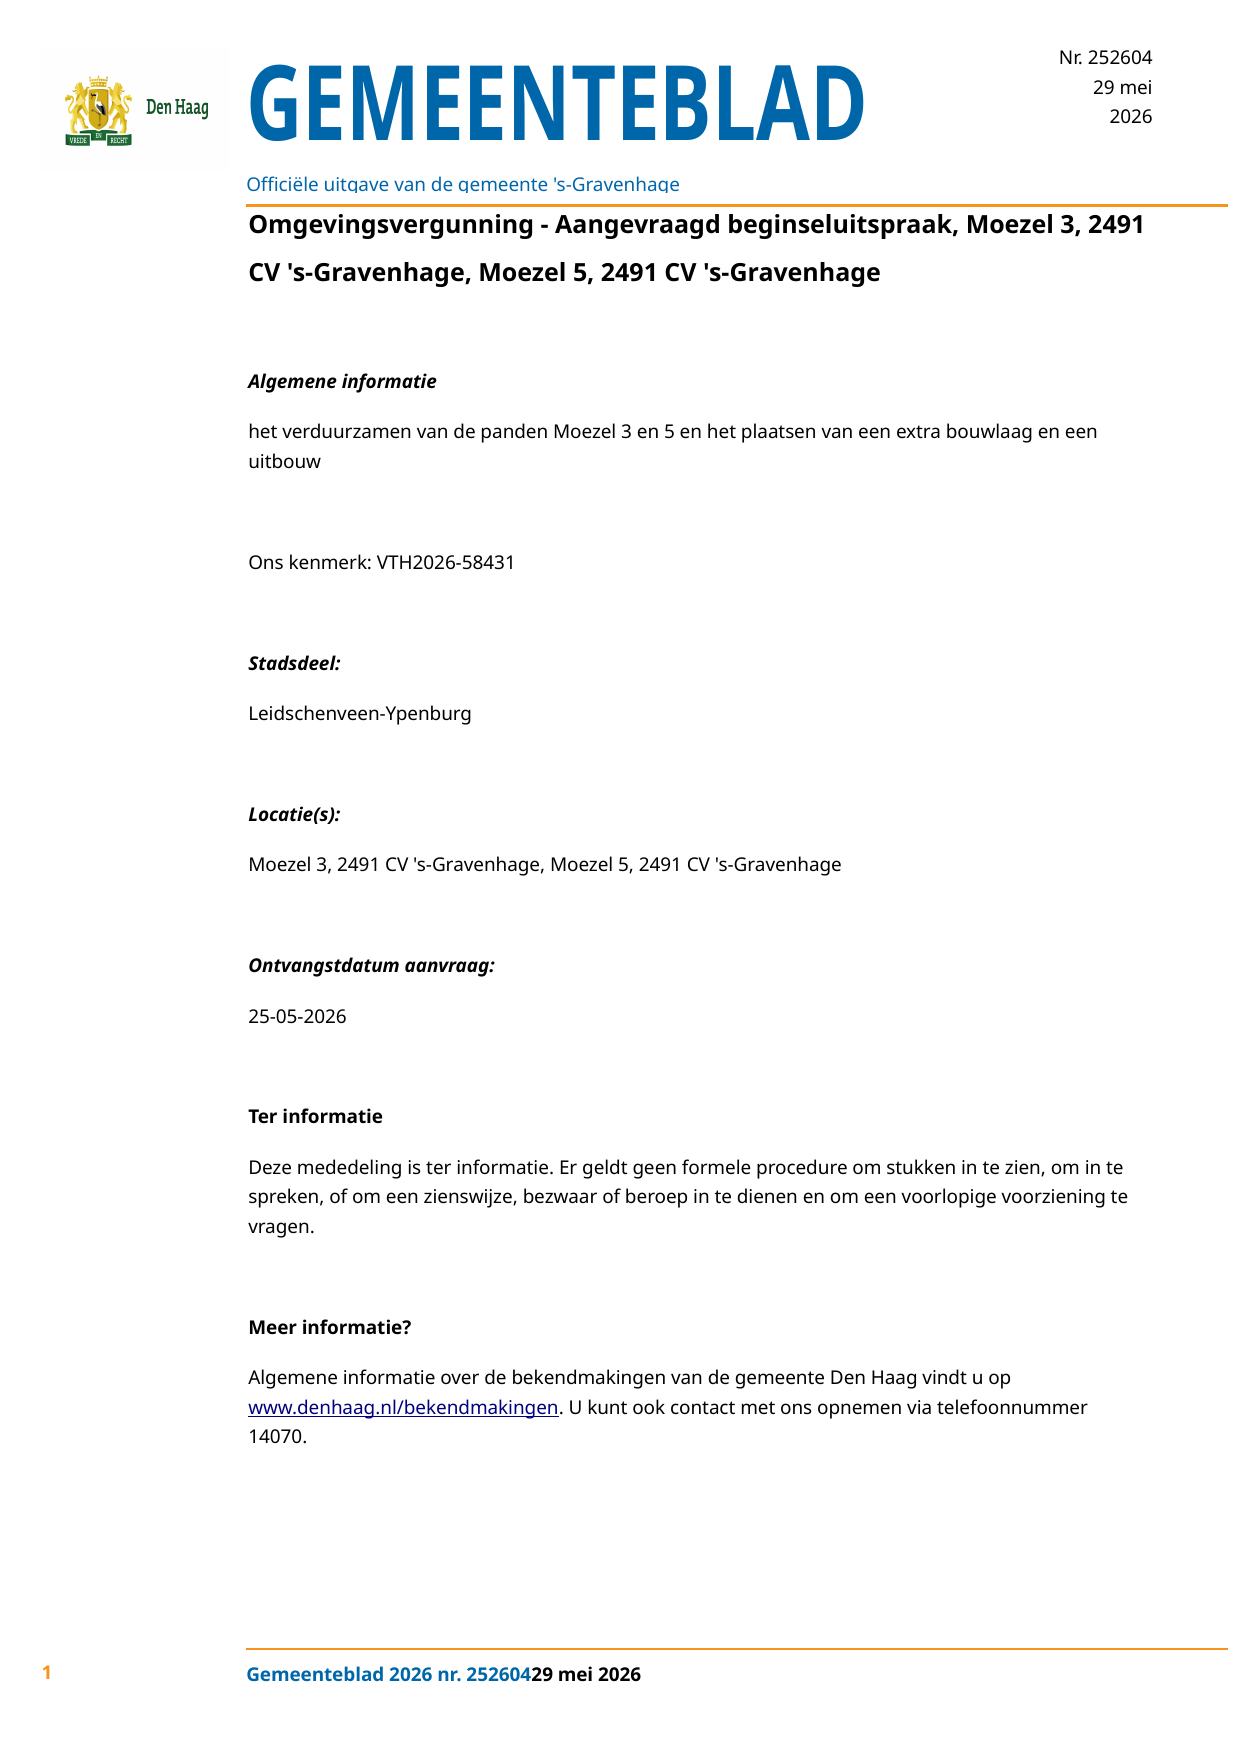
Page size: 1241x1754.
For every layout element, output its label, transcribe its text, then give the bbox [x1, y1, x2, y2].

text Stadsdeel: [248, 650, 1152, 676]
text Algemene informatie [248, 368, 1152, 394]
text Moezel 3, 2491 CV 's-Gravenhage, Moezel 5, 2491 CV 's-Gravenhage [248, 852, 1152, 877]
text Leidschenveen-Ypenburg [248, 700, 1152, 726]
picture [41, 47, 231, 172]
text Deze mededeling is ter informatie. Er geldt geen formele procedure om stukken in te zien, om in te spreken, of om een zienswijze, bezwaar of beroep in te dienen en om een voorlopige voorziening te vragen. [248, 1154, 1152, 1239]
text Ter informatie [248, 1104, 1152, 1129]
text Ons kenmerk: VTH2026-58431 [248, 549, 1152, 575]
text het verduurzamen van de panden Moezel 3 en 5 en het plaatsen van een extra bouwlaag en een uitbouw [248, 419, 1152, 474]
text 25-05-2026 [248, 1003, 1152, 1029]
text Locatie(s): [248, 801, 1152, 827]
text Algemene informatie over de bekendmakingen van de gemeente Den Haag vindt u op www.denhaag.nl/bekendmakingen. U kunt ook contact met ons opnemen via telefoonnummer 14070. [248, 1364, 1152, 1449]
text Ontvangstdatum aanvraag: [248, 952, 1152, 978]
text Omgevingsvergunning - Aangevraagd beginseluitspraak, Moezel 3, 2491 CV 's-Gravenhage, Moezel 5, 2491 CV 's-Gravenhage [248, 207, 1152, 288]
text Meer informatie? [248, 1314, 1152, 1340]
